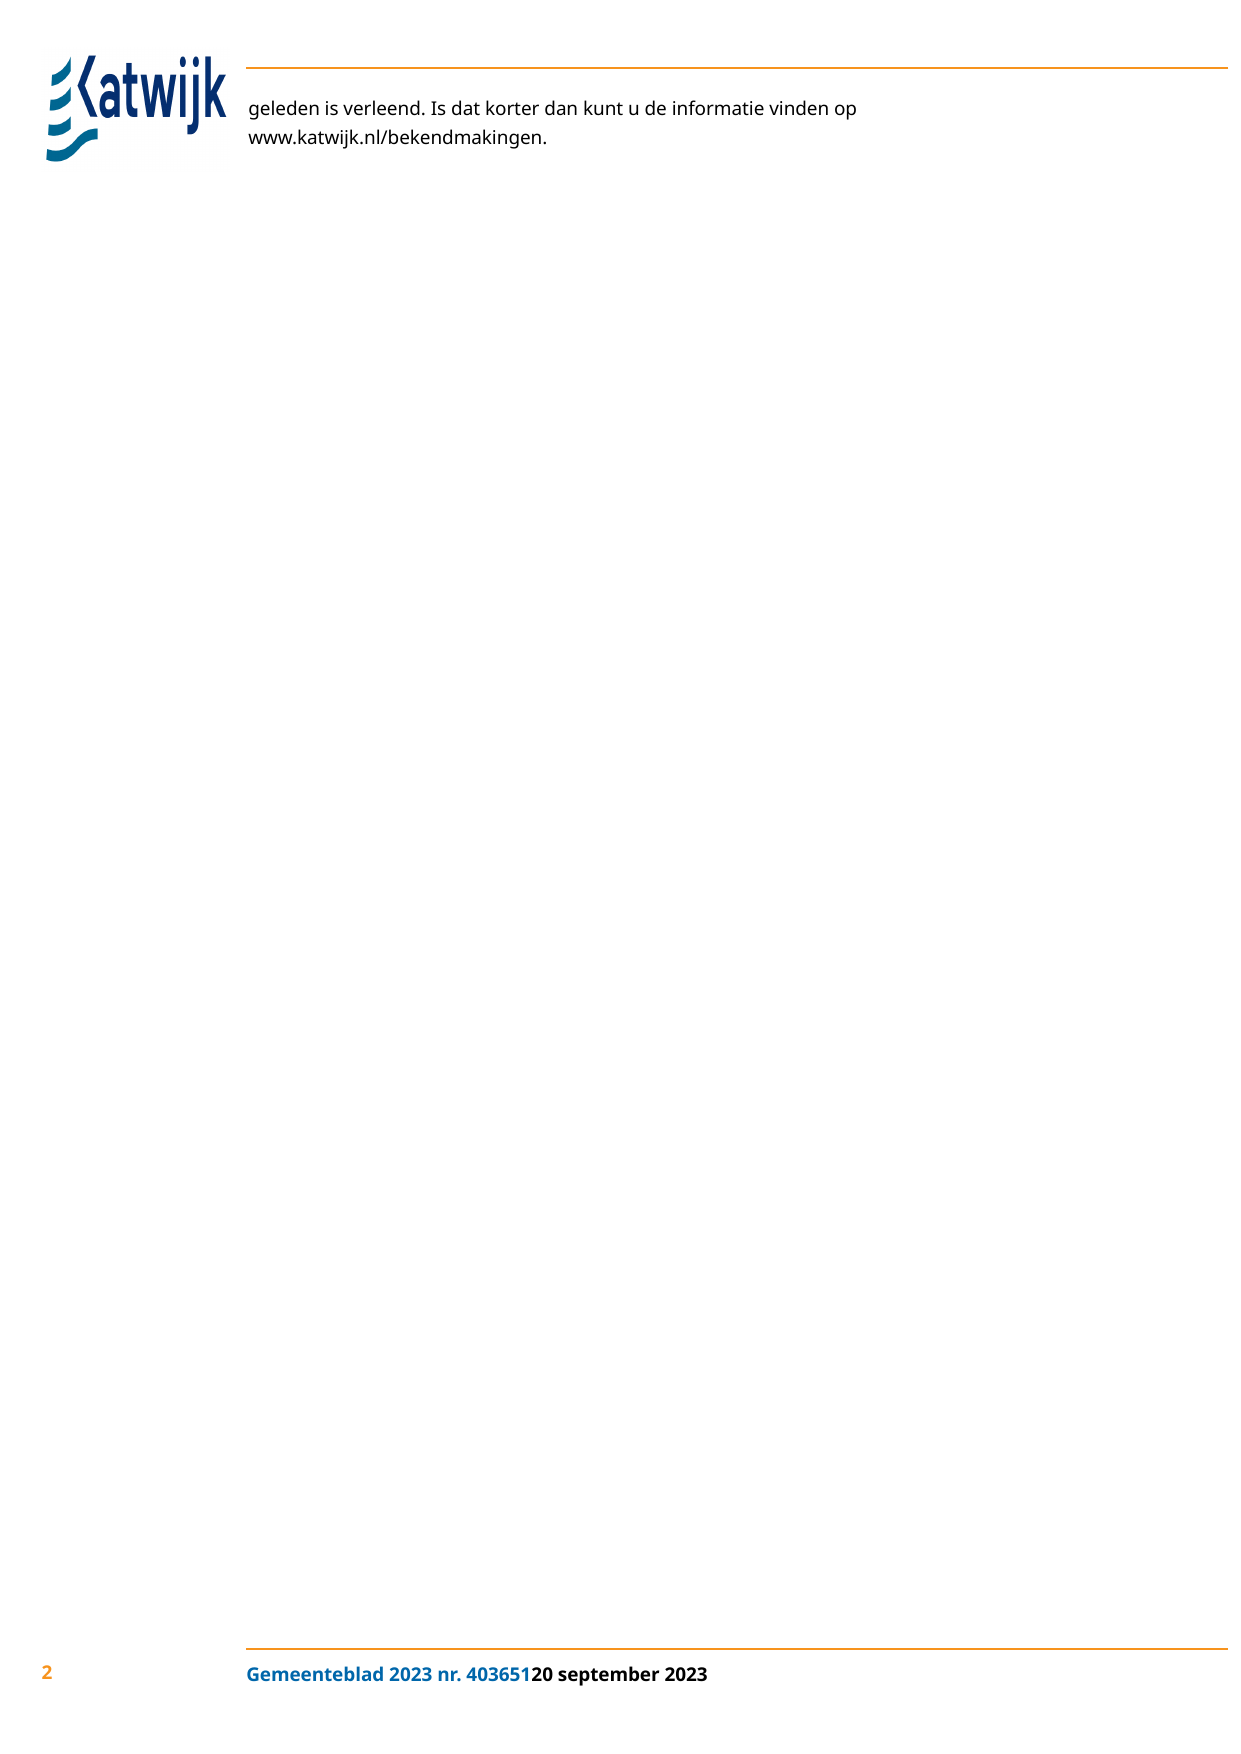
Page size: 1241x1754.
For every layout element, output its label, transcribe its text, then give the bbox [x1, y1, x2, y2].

picture [41, 47, 231, 172]
text geleden is verleend. Is dat korter dan kunt u de informatie vinden op www.katwijk.nl/bekendmakingen. [248, 95, 1152, 150]
